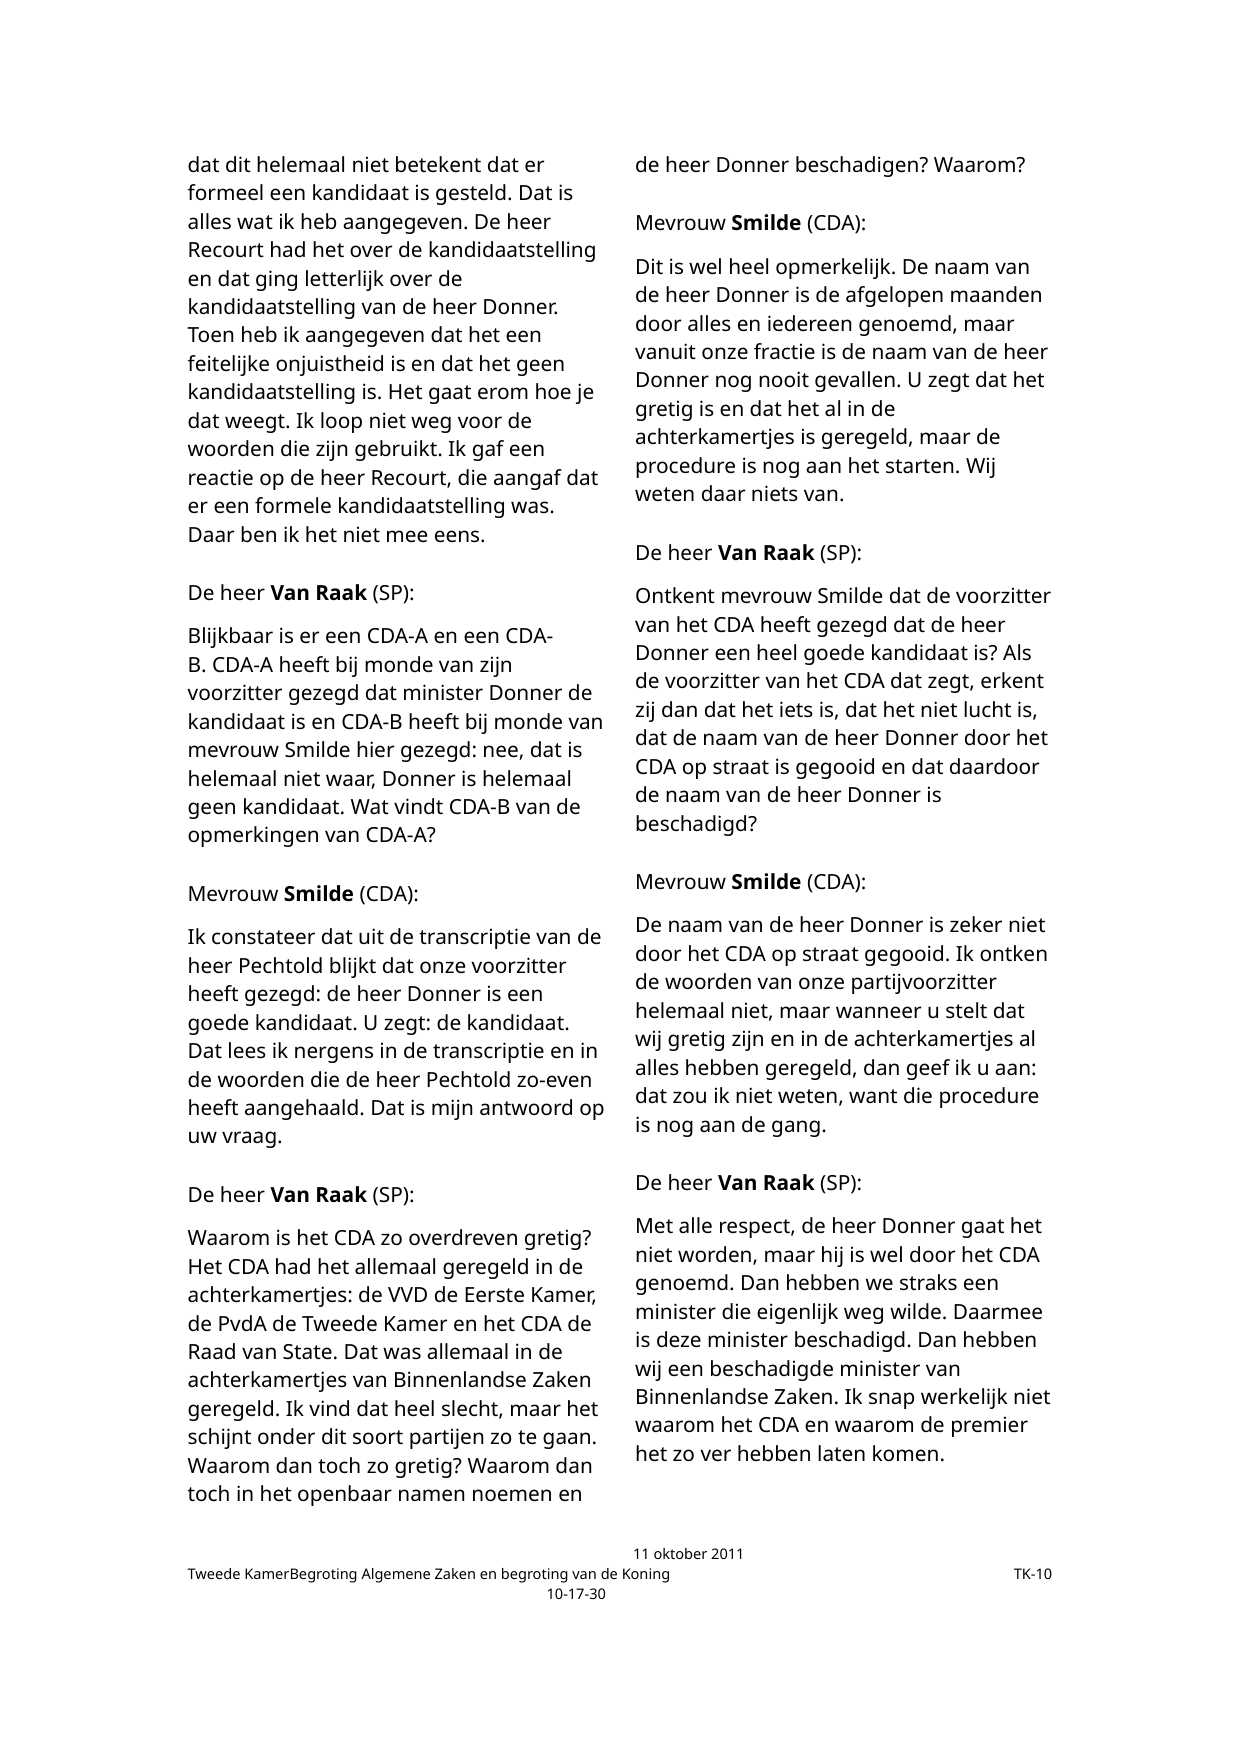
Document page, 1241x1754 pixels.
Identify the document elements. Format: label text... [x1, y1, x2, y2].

text Mevrouw Smilde (CDA): [635, 867, 1053, 896]
text De naam van de heer Donner is zeker niet door het CDA op straat gegooid. Ik ontken de woorden van onze partijvoorzitter helemaal niet, maar wanneer u stelt dat wij gretig zijn en in de achterkamertjes al alles hebben geregeld, dan geef ik u aan: dat zou ik niet weten, want die procedure is nog aan de gang. [635, 911, 1053, 1138]
text Blijkbaar is er een CDA-A en een CDA-B. CDA-A heeft bij monde van zijn voorzitter gezegd dat minister Donner de kandidaat is en CDA-B heeft bij monde van mevrouw Smilde hier gezegd: nee, dat is helemaal niet waar, Donner is helemaal geen kandidaat. Wat vindt CDA-B van de opmerkingen van CDA-A? [187, 622, 605, 849]
text Waarom is het CDA zo overdreven gretig? Het CDA had het allemaal geregeld in de achterkamertjes: de VVD de Eerste Kamer, de PvdA de Tweede Kamer en het CDA de Raad van State. Dat was allemaal in de achterkamertjes van Binnenlandse Zaken geregeld. Ik vind dat heel slecht, maar het schijnt onder dit soort partijen zo te gaan. Waarom dan toch zo gretig? Waarom dan toch in het openbaar namen noemen en [187, 1223, 605, 1508]
text De heer Van Raak (SP): [187, 578, 605, 607]
text Ik constateer dat uit de transcriptie van de heer Pechtold blijkt dat onze voorzitter heeft gezegd: de heer Donner is een goede kandidaat. U zegt: de kandidaat. Dat lees ik nergens in de transcriptie en in de woorden die de heer Pechtold zo-even heeft aangehaald. Dat is mijn antwoord op uw vraag. [187, 922, 605, 1150]
text de heer Donner beschadigen? Waarom? [635, 150, 1053, 178]
text Met alle respect, de heer Donner gaat het niet worden, maar hij is wel door het CDA genoemd. Dan hebben we straks een minister die eigenlijk weg wilde. Daarmee is deze minister beschadigd. Dan hebben wij een beschadigde minister van Binnenlandse Zaken. Ik snap werkelijk niet waarom het CDA en waarom de premier het zo ver hebben laten komen. [635, 1212, 1053, 1467]
text Ontkent mevrouw Smilde dat de voorzitter van het CDA heeft gezegd dat de heer Donner een heel goede kandidaat is? Als de voorzitter van het CDA dat zegt, erkent zij dan dat het iets is, dat het niet lucht is, dat de naam van de heer Donner door het CDA op straat is gegooid en dat daardoor de naam van de heer Donner is beschadigd? [635, 581, 1053, 837]
text dat dit helemaal niet betekent dat er formeel een kandidaat is gesteld. Dat is alles wat ik heb aangegeven. De heer Recourt had het over de kandidaatstelling en dat ging letterlijk over de kandidaatstelling van de heer Donner. Toen heb ik aangegeven dat het een feitelijke onjuistheid is en dat het geen kandidaatstelling is. Het gaat erom hoe je dat weegt. Ik loop niet weg voor de woorden die zijn gebruikt. Ik gaf een reactie op de heer Recourt, die aangaf dat er een formele kandidaatstelling was. Daar ben ik het niet mee eens. [187, 150, 605, 548]
text De heer Van Raak (SP): [635, 1168, 1053, 1197]
text Dit is wel heel opmerkelijk. De naam van de heer Donner is de afgelopen maanden door alles en iedereen genoemd, maar vanuit onze fractie is de naam van de heer Donner nog nooit gevallen. U zegt dat het gretig is en dat het al in de achterkamertjes is geregeld, maar de procedure is nog aan het starten. Wij weten daar niets van. [635, 252, 1053, 508]
text Mevrouw Smilde (CDA): [635, 208, 1053, 237]
text Mevrouw Smilde (CDA): [187, 879, 605, 907]
text De heer Van Raak (SP): [635, 538, 1053, 566]
text De heer Van Raak (SP): [187, 1180, 605, 1208]
